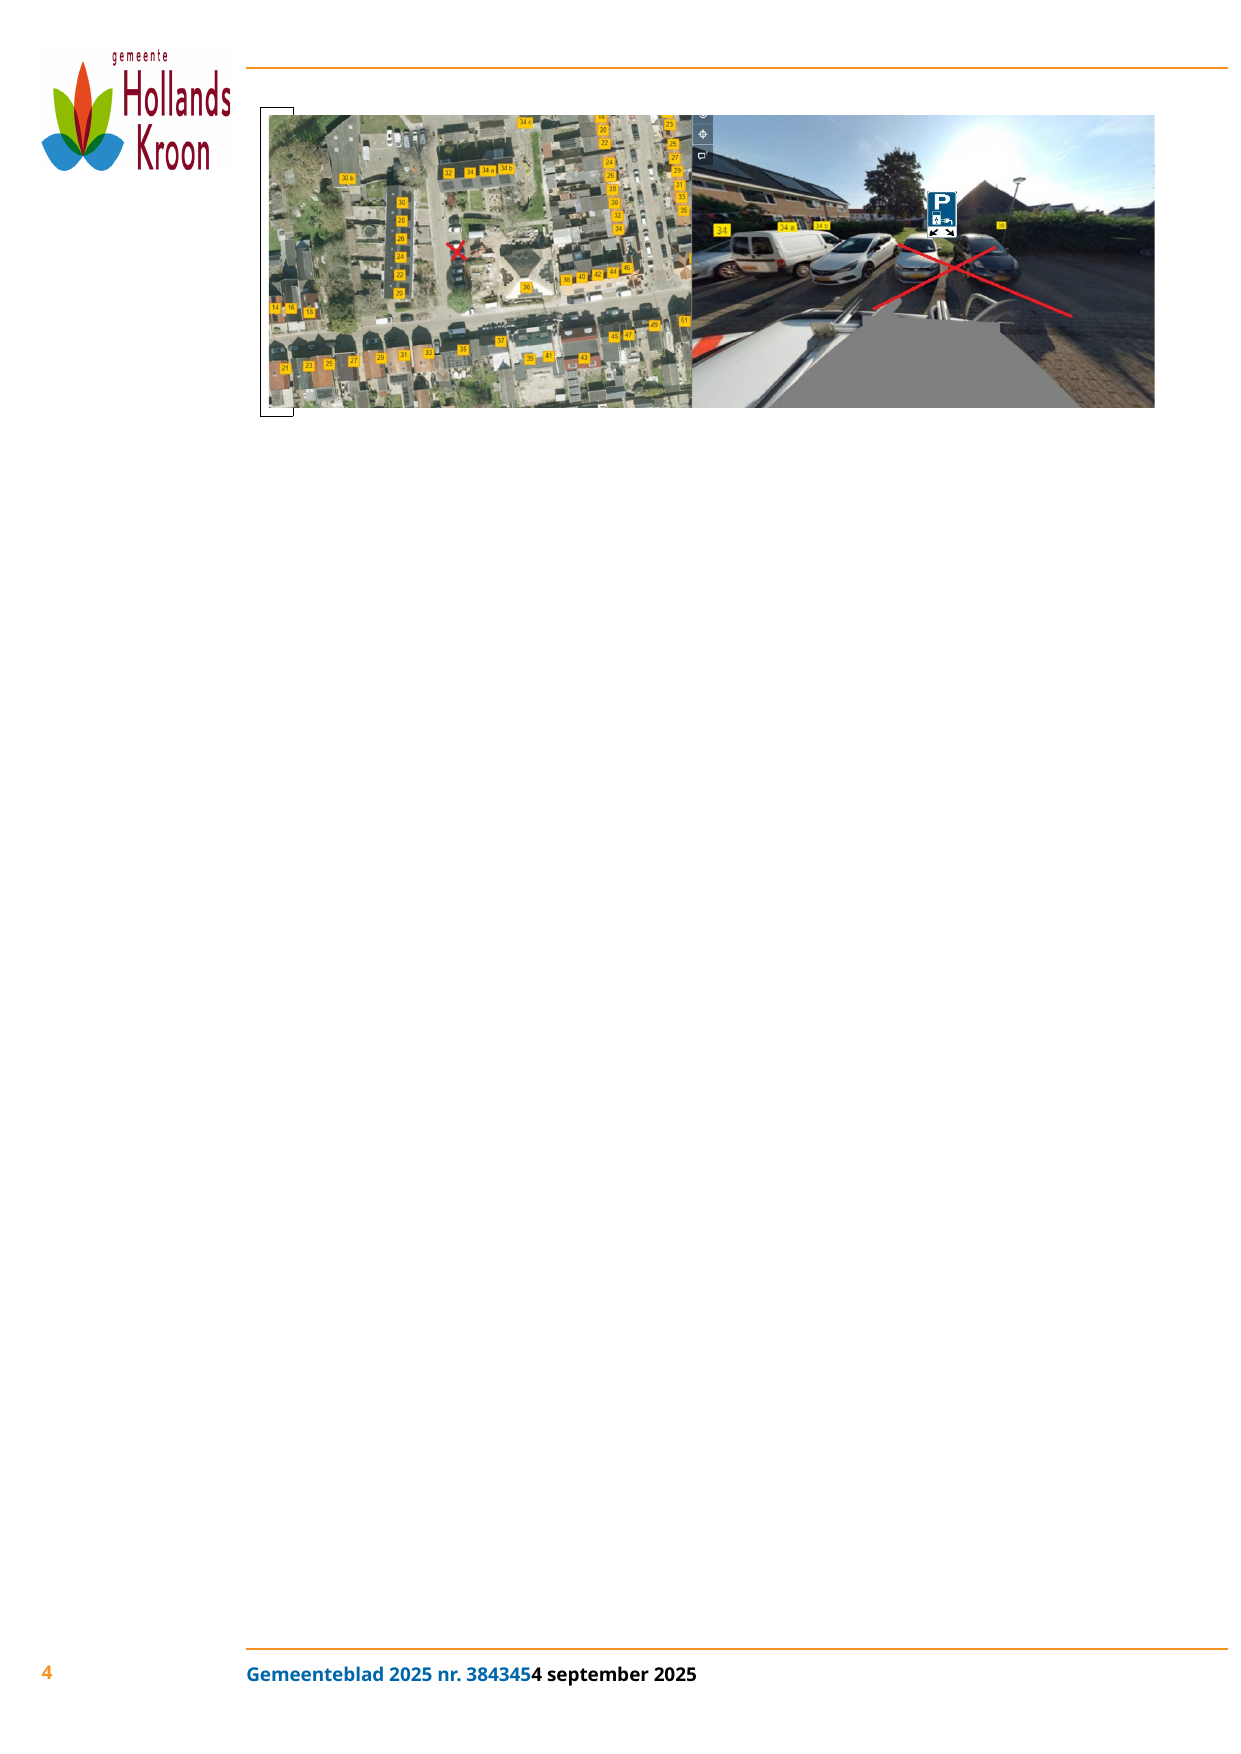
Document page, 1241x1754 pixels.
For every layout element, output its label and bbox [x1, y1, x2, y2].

picture [41, 47, 231, 172]
picture [268, 115, 1155, 408]
